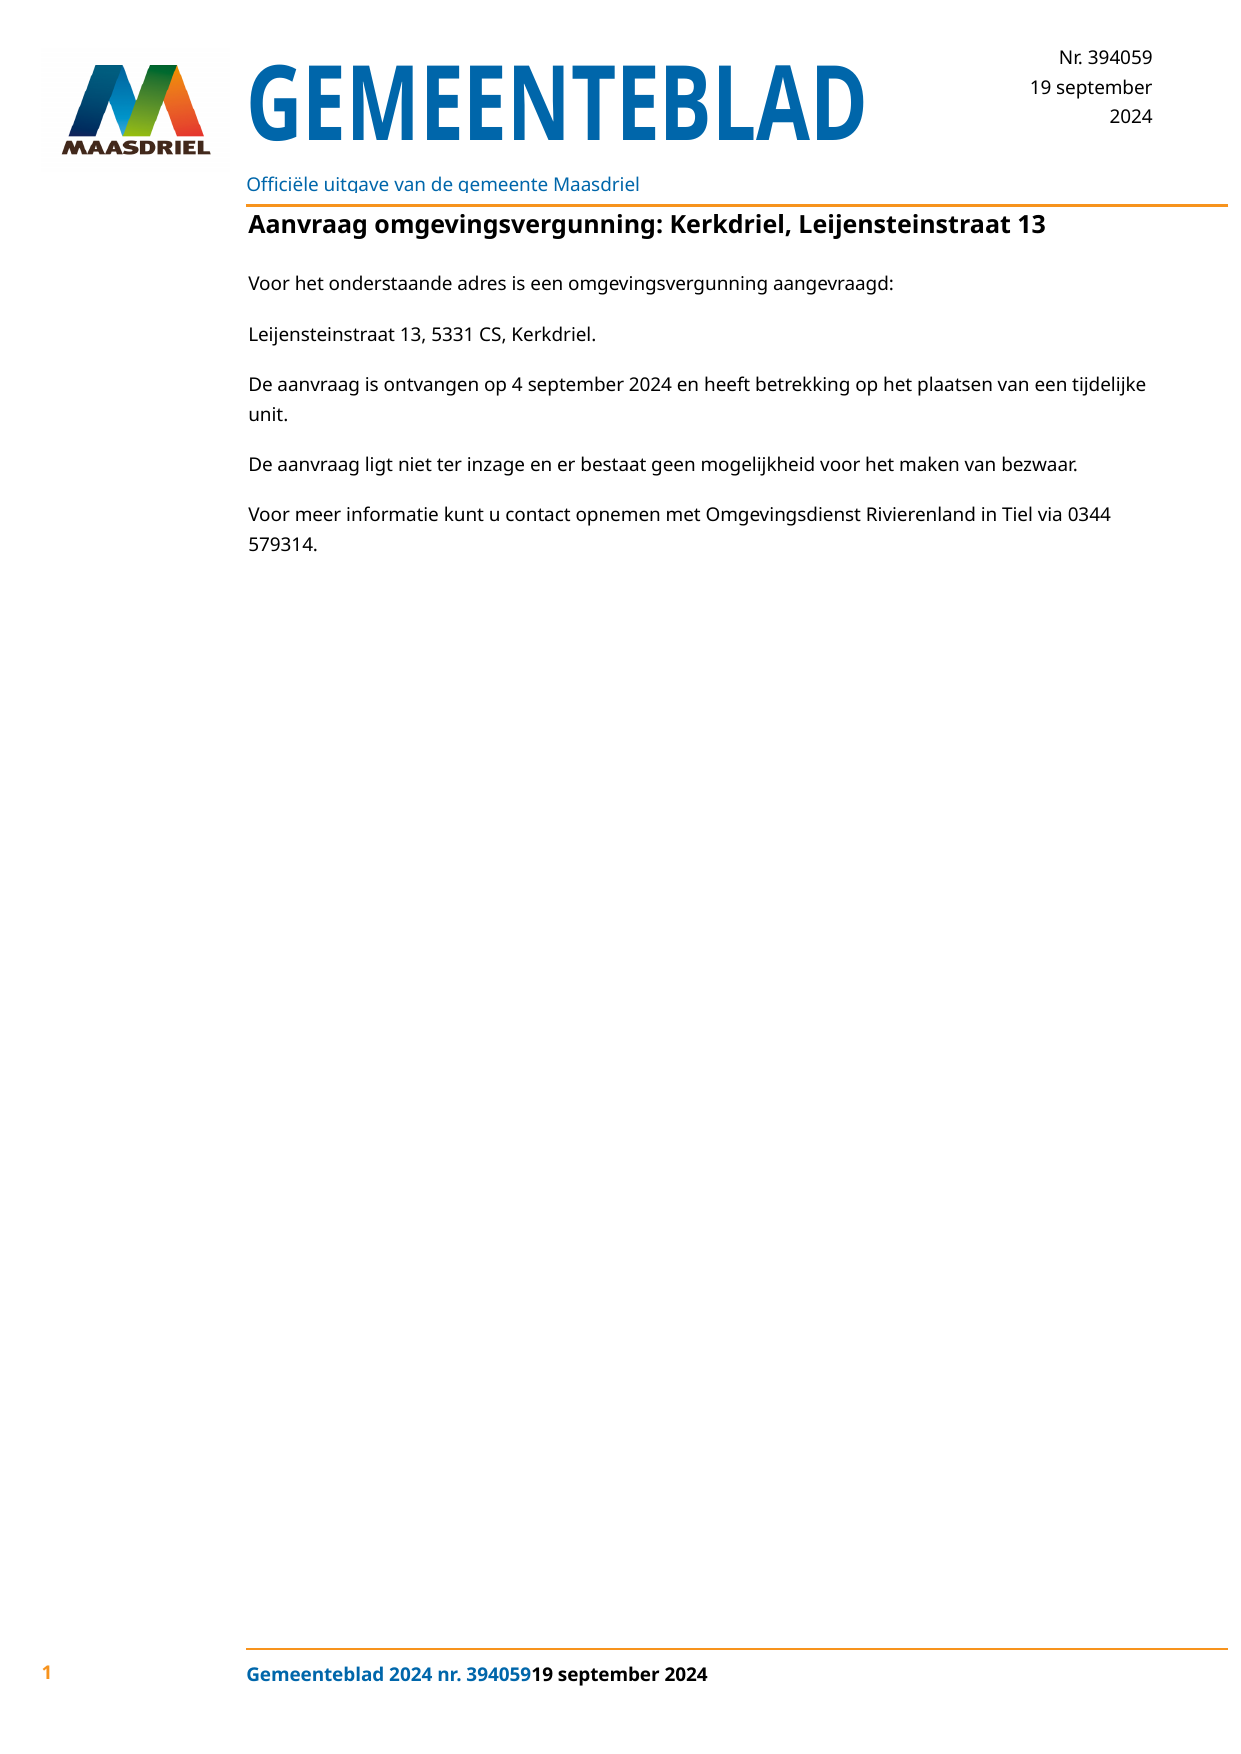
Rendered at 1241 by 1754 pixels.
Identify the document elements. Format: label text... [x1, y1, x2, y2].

text Voor het onderstaande adres is een omgevingsvergunning aangevraagd: [248, 270, 1152, 296]
text De aanvraag is ontvangen op 4 september 2024 en heeft betrekking op het plaatsen van een tijdelijke unit. [248, 371, 1152, 426]
text De aanvraag ligt niet ter inzage en er bestaat geen mogelijkheid voor het maken van bezwaar. [248, 451, 1152, 477]
text Aanvraag omgevingsvergunning: Kerkdriel, Leijensteinstraat 13 [248, 207, 1152, 241]
picture [41, 47, 231, 172]
text Leijensteinstraat 13, 5331 CS, Kerkdriel. [248, 321, 1152, 346]
text Voor meer informatie kunt u contact opnemen met Omgevingsdienst Rivierenland in Tiel via 0344 579314. [248, 502, 1152, 557]
